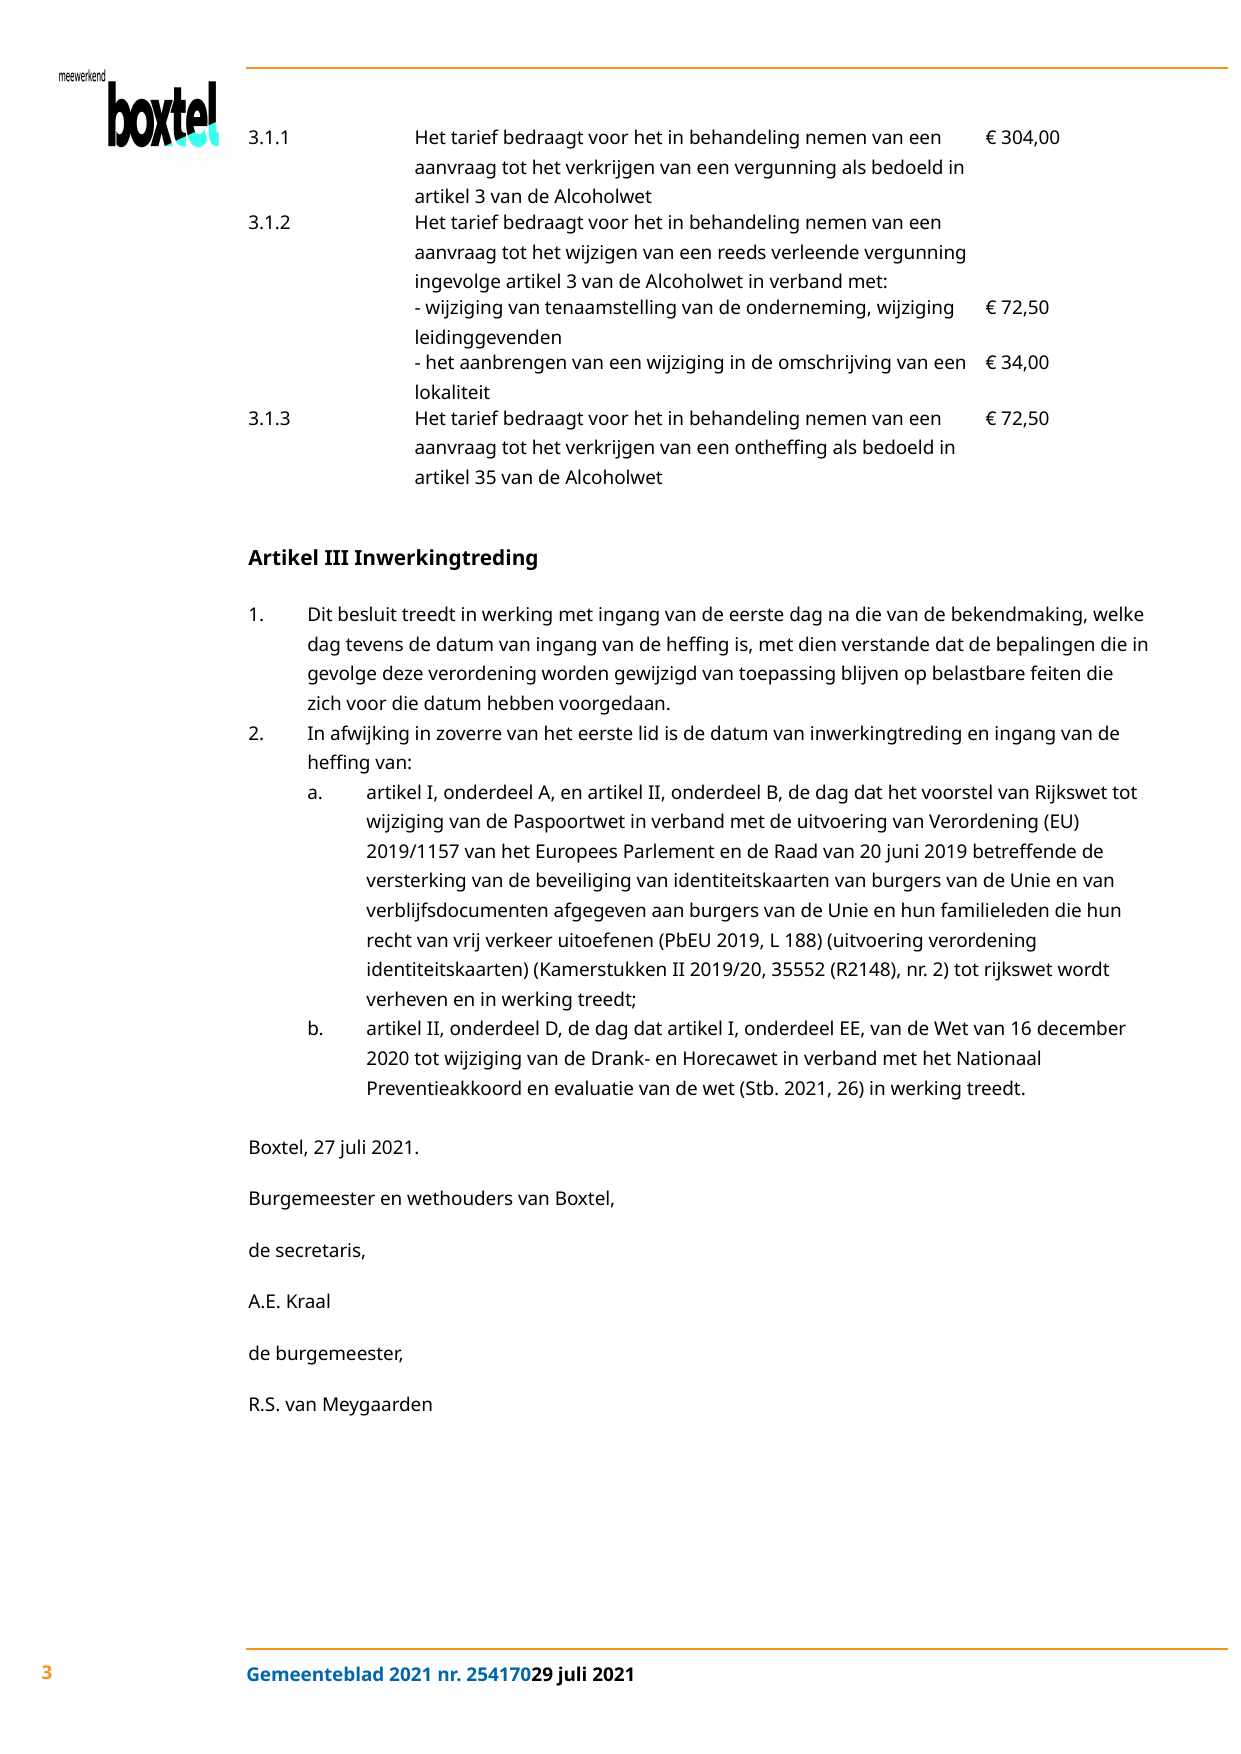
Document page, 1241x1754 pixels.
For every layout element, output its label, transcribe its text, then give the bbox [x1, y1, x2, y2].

text A.E. Kraal [248, 1288, 1152, 1314]
table_cell Het tarief bedraagt voor het in behandeling nemen van een aanvraag tot het wijzigen van een reeds verleende vergunning ingevolge artikel 3 van de Alcoholwet in verband met: [414, 209, 985, 294]
table_cell - wijziging van tenaamstelling van de onderneming, wijziging leidinggevenden [414, 294, 985, 349]
table_cell [248, 350, 414, 405]
table_header 3.1.1 [248, 125, 414, 209]
table_cell 3.1.3 [248, 405, 414, 490]
text de secretaris, [248, 1237, 1152, 1263]
table_cell [985, 209, 1152, 294]
table_header Het tarief bedraagt voor het in behandeling nemen van een aanvraag tot het verkrijgen van een vergunning als bedoeld in artikel 3 van de Alcoholwet [414, 125, 985, 209]
table_cell € 34,00 [985, 350, 1152, 405]
table_cell € 72,50 [985, 294, 1152, 349]
text Boxtel, 27 juli 2021. [248, 1134, 1152, 1160]
table_cell 3.1.2 [248, 209, 414, 294]
table_header € 304,00 [985, 125, 1152, 209]
table_cell € 72,50 [985, 405, 1152, 490]
table_cell - het aanbrengen van een wijziging in de omschrijving van een lokaliteit [414, 350, 985, 405]
text de burgemeester, [248, 1340, 1152, 1366]
text Artikel III Inwerkingtreding [248, 543, 1152, 572]
text R.S. van Meygaarden [248, 1391, 1152, 1417]
list artikel II, onderdeel D, de dag dat artikel I, onderdeel EE, van de Wet van 16 december 2020 tot wijziging van de Drank- en Horecawet in verband met het Nationaal Preventieakkoord en evaluatie van de wet (Stb. 2021, 26) in werking treedt. [307, 1016, 1152, 1101]
list Dit besluit treedt in werking met ingang van de eerste dag na die van de bekendmaking, welke dag tevens de datum van ingang van de heffing is, met dien verstande dat de bepalingen die in gevolge deze verordening worden gewijzigd van toepassing blijven op belastbare feiten die zich voor die datum hebben voorgedaan. [248, 601, 1152, 716]
list In afwijking in zoverre van het eerste lid is de datum van inwerkingtreding en ingang van de heffing van: [248, 720, 1152, 775]
table_cell Het tarief bedraagt voor het in behandeling nemen van een aanvraag tot het verkrijgen van een ontheffing als bedoeld in artikel 35 van de Alcoholwet [414, 405, 985, 490]
text Burgemeester en wethouders van Boxtel, [248, 1185, 1152, 1211]
picture [41, 47, 231, 172]
table_cell [248, 294, 414, 349]
list artikel I, onderdeel A, en artikel II, onderdeel B, de dag dat het voorstel van Rijkswet tot wijziging van de Paspoortwet in verband met de uitvoering van Verordening (EU) 2019/1157 van het Europees Parlement en de Raad van 20 juni 2019 betreffende de versterking van de beveiliging van identiteitskaarten van burgers van de Unie en van verblijfsdocumenten afgegeven aan burgers van de Unie en hun familieleden die hun recht van vrij verkeer uitoefenen (PbEU 2019, L 188) (uitvoering verordening identiteitskaarten) (Kamerstukken II 2019/20, 35552 (R2148), nr. 2) tot rijkswet wordt verheven en in werking treedt; [307, 779, 1152, 1012]
